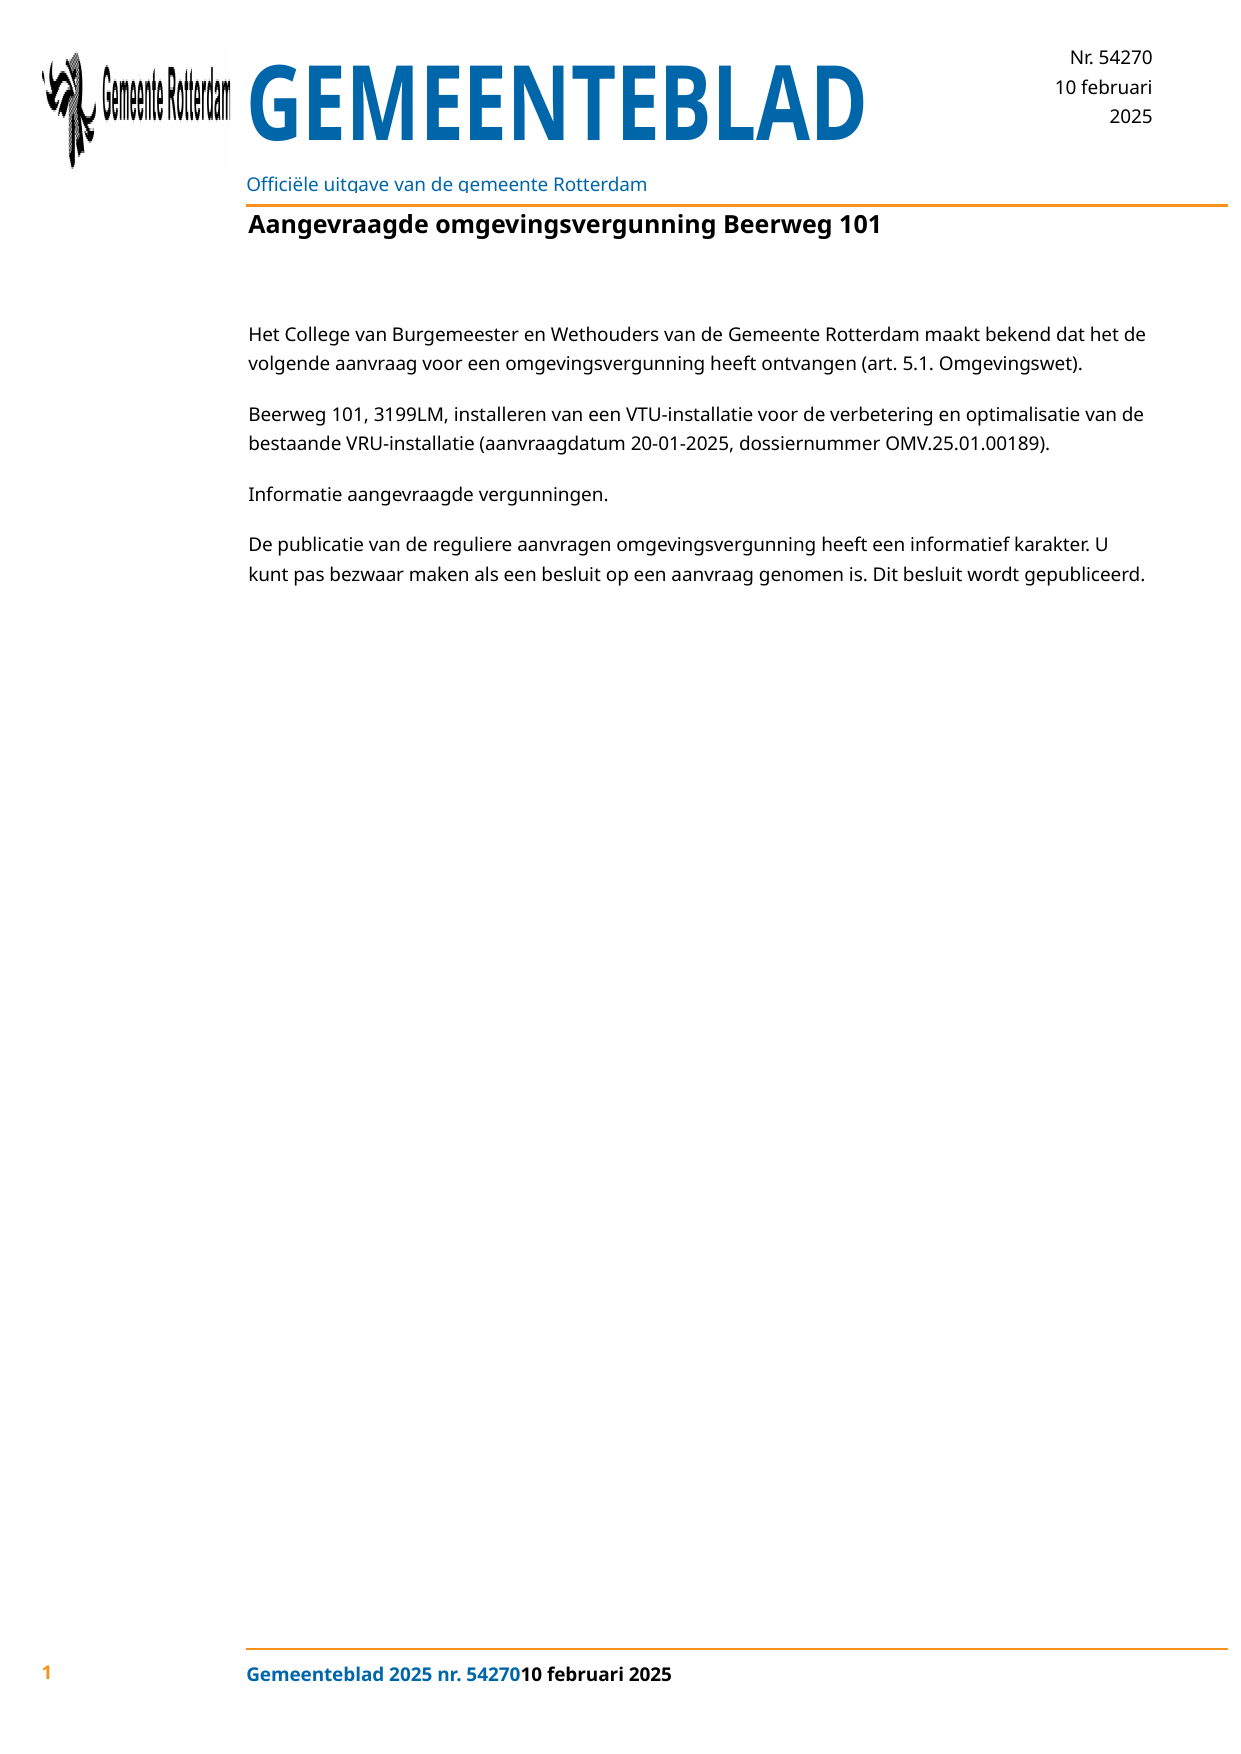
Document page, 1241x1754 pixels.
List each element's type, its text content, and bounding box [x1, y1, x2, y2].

text De publicatie van de reguliere aanvragen omgevingsvergunning heeft een informatief karakter. U kunt pas bezwaar maken als een besluit op een aanvraag genomen is. Dit besluit wordt gepubliceerd. [248, 531, 1152, 586]
text Informatie aangevraagde vergunningen. [248, 481, 1152, 506]
text Het College van Burgemeester en Wethouders van de Gemeente Rotterdam maakt bekend dat het de volgende aanvraag voor een omgevingsvergunning heeft ontvangen (art. 5.1. Omgevingswet). [248, 321, 1152, 376]
picture [41, 47, 231, 172]
text Aangevraagde omgevingsvergunning Beerweg 101 [248, 207, 1152, 241]
text Beerweg 101, 3199LM, installeren van een VTU-installatie voor de verbetering en optimalisatie van de bestaande VRU-installatie (aanvraagdatum 20-01-2025, dossiernummer OMV.25.01.00189). [248, 401, 1152, 456]
